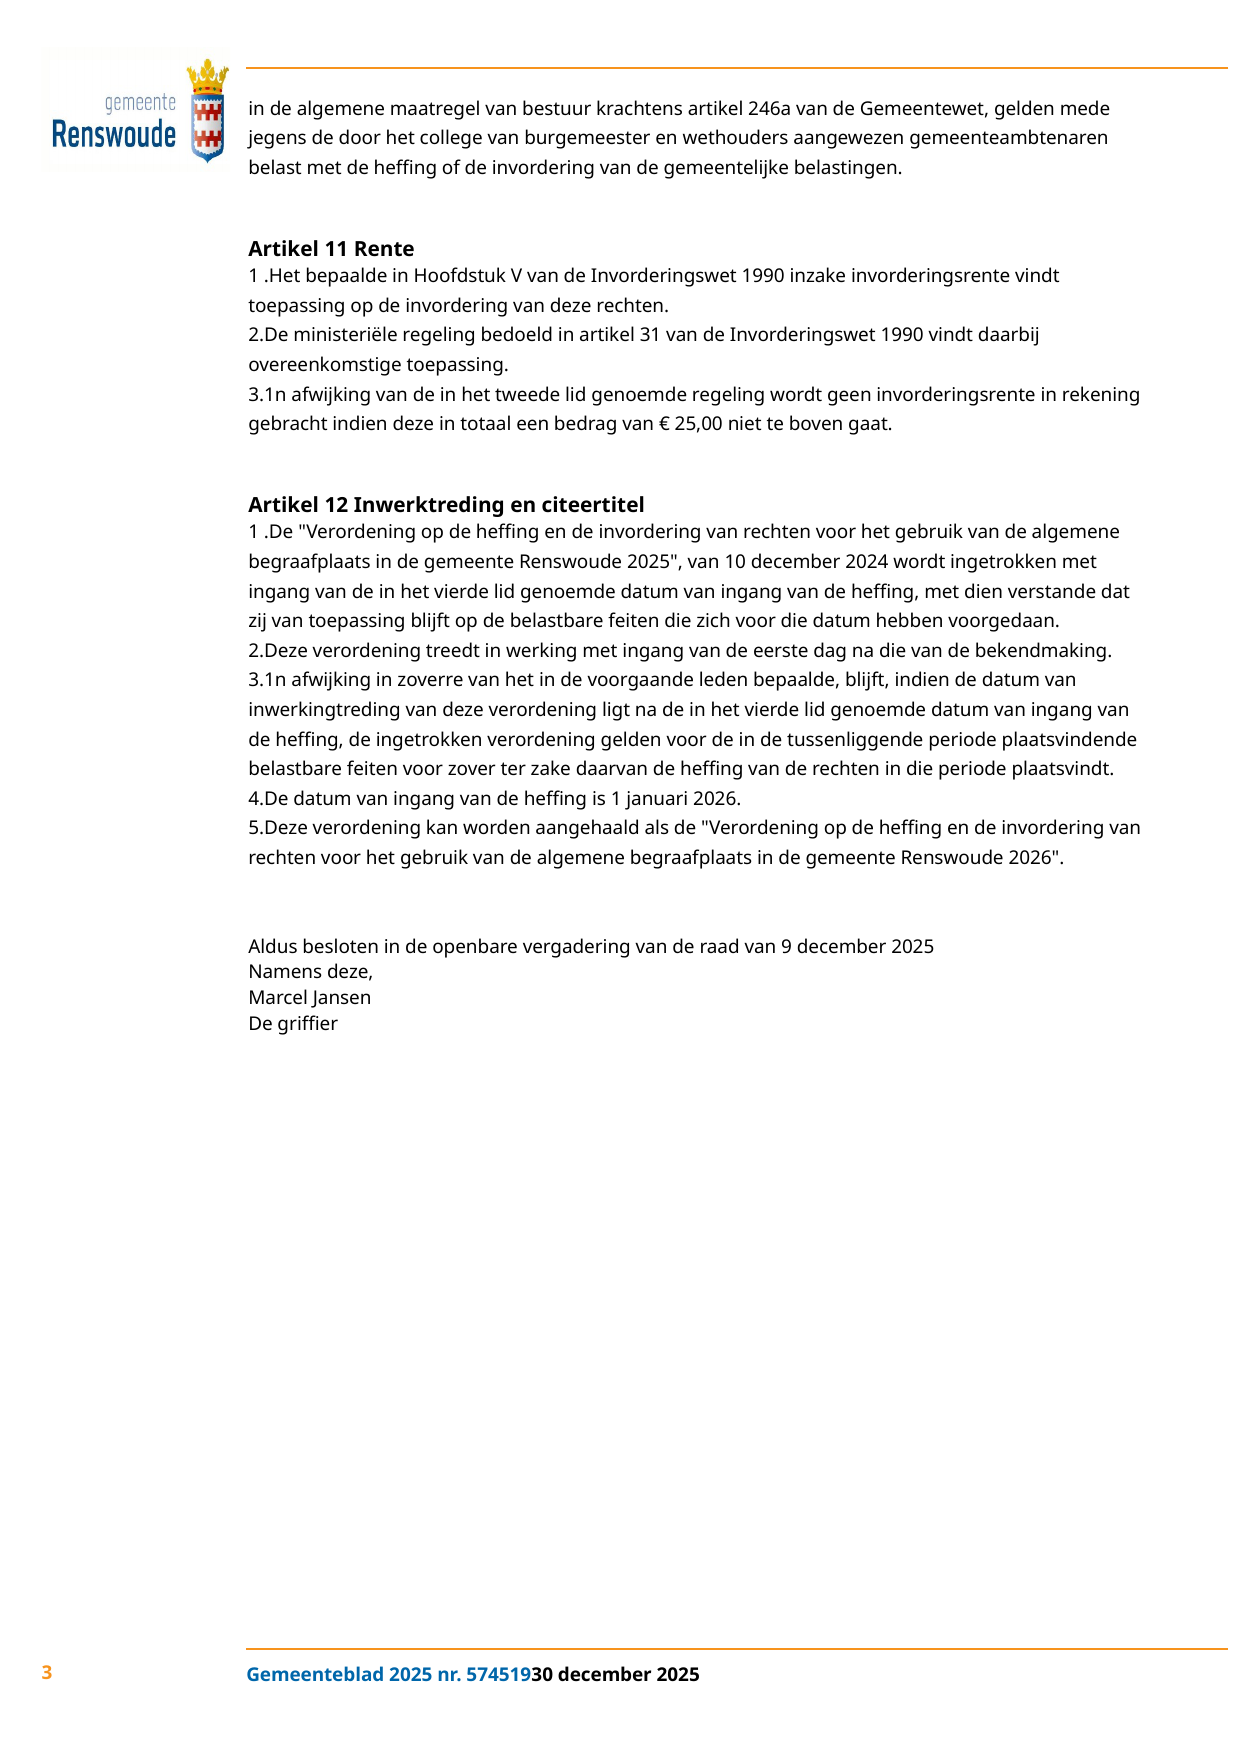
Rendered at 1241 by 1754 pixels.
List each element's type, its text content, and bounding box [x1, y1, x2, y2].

text Marcel Jansen [248, 984, 1152, 1010]
text in de algemene maatregel van bestuur krachtens artikel 246a van de Gemeentewet, gelden mede jegens de door het college van burgemeester en wethouders aangewezen gemeenteambtenaren belast met de heffing of de invordering van de gemeentelijke belastingen. [248, 95, 1152, 180]
text 2.Deze verordening treedt in werking met ingang van de eerste dag na die van de bekendmaking. [248, 637, 1152, 663]
text Artikel 12 Inwerktreding en citeertitel [248, 490, 1152, 519]
text 2.De ministeriële regeling bedoeld in artikel 31 van de Invorderingswet 1990 vindt daarbij overeenkomstige toepassing. [248, 322, 1152, 377]
text 1 .Het bepaalde in Hoofdstuk V van de Invorderingswet 1990 inzake invorderingsrente vindt toepassing op de invordering van deze rechten. [248, 262, 1152, 318]
text Namens deze, [248, 959, 1152, 984]
text 5.Deze verordening kan worden aangehaald als de "Verordening op de heffing en de invordering van rechten voor het gebruik van de algemene begraafplaats in de gemeente Renswoude 2026". [248, 814, 1152, 870]
text 4.De datum van ingang van de heffing is 1 januari 2026. [248, 785, 1152, 811]
text 3.1n afwijking in zoverre van het in de voorgaande leden bepaalde, blijft, indien de datum van inwerkingtreding van deze verordening ligt na de in het vierde lid genoemde datum van ingang van de heffing, de ingetrokken verordening gelden voor de in de tussenliggende periode plaatsvindende belastbare feiten voor zover ter zake daarvan de heffing van de rechten in die periode plaatsvindt. [248, 667, 1152, 781]
text 3.1n afwijking van de in het tweede lid genoemde regeling wordt geen invorderingsrente in rekening gebracht indien deze in totaal een bedrag van € 25,00 niet te boven gaat. [248, 381, 1152, 436]
text Artikel 11 Rente [248, 234, 1152, 262]
text De griffier [248, 1010, 1152, 1036]
text 1 .De "Verordening op de heffing en de invordering van rechten voor het gebruik van de algemene begraafplaats in de gemeente Renswoude 2025", van 10 december 2024 wordt ingetrokken met ingang van de in het vierde lid genoemde datum van ingang van de heffing, met dien verstande dat zij van toepassing blijft op de belastbare feiten die zich voor die datum hebben voorgedaan. [248, 519, 1152, 633]
picture [41, 47, 231, 172]
text Aldus besloten in de openbare vergadering van de raad van 9 december 2025 [248, 933, 1152, 959]
